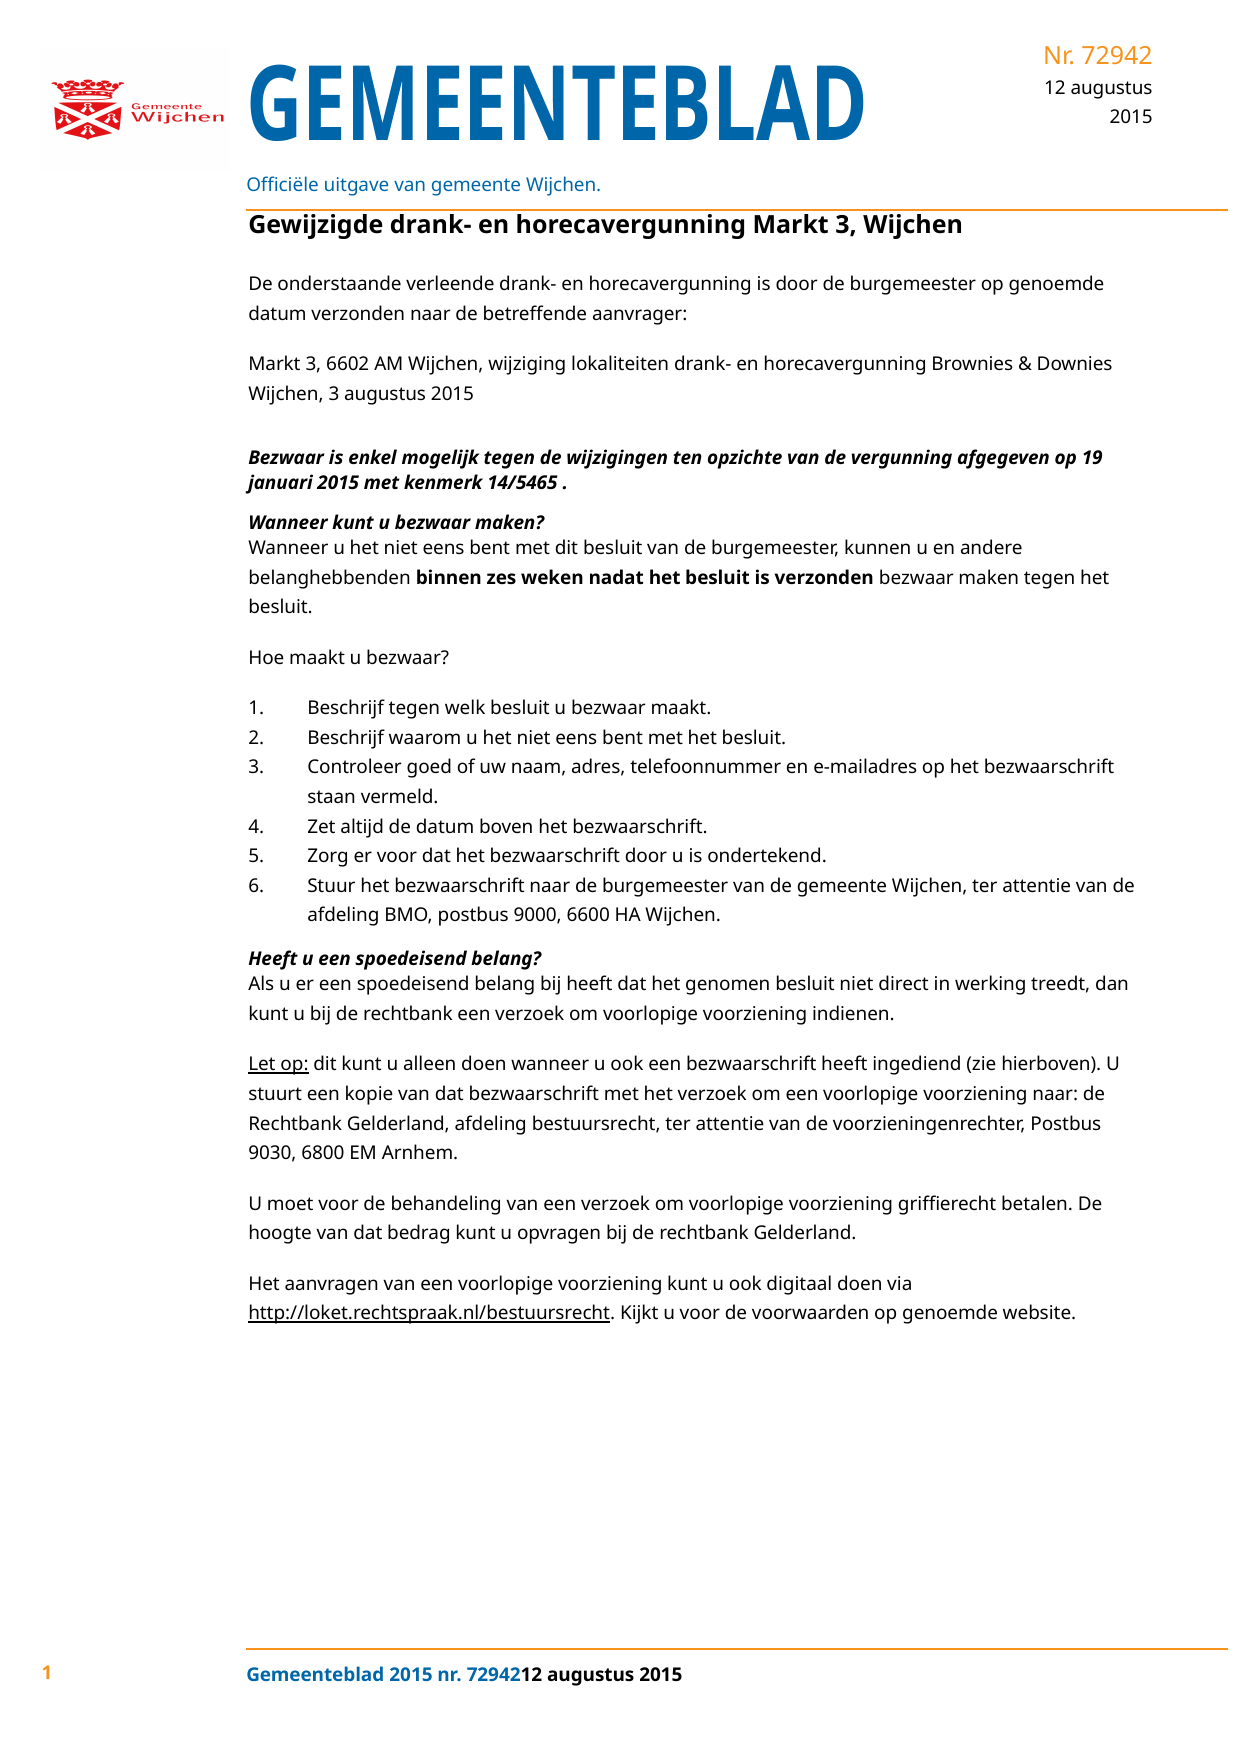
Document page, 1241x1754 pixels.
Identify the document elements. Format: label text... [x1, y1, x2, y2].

list Zet altijd de datum boven het bezwaarschrift. [248, 813, 1152, 839]
list Controleer goed of uw naam, adres, telefoonnummer en e-mailadres op het bezwaarschrift staan vermeld. [248, 754, 1152, 809]
text Heeft u een spoedeisend belang? [248, 945, 1152, 971]
text Gewijzigde drank- en horecavergunning Markt 3, Wijchen [248, 211, 1152, 241]
text Wanneer kunt u bezwaar maken? [248, 509, 1152, 534]
text U moet voor de behandeling van een verzoek om voorlopige voorziening griffierecht betalen. De hoogte van dat bedrag kunt u opvragen bij de rechtbank Gelderland. [248, 1190, 1152, 1245]
text Hoe maakt u bezwaar? [248, 644, 1152, 670]
text Markt 3, 6602 AM Wijchen, wijziging lokaliteiten drank- en horecavergunning Brownies & Downies Wijchen, 3 augustus 2015 [248, 350, 1152, 406]
list Beschrijf tegen welk besluit u bezwaar maakt. [248, 694, 1152, 720]
text Let op: dit kunt u alleen doen wanneer u ook een bezwaarschrift heeft ingediend (zie hierboven). U stuurt een kopie van dat bezwaarschrift met het verzoek om een voorlopige voorziening naar: de Rechtbank Gelderland, afdeling bestuursrecht, ter attentie van de voorzieningenrechter, Postbus 9030, 6800 EM Arnhem. [248, 1051, 1152, 1165]
list Beschrijf waarom u het niet eens bent met het besluit. [248, 724, 1152, 750]
text Het aanvragen van een voorlopige voorziening kunt u ook digitaal doen via http://loket.rechtspraak.nl/bestuursrecht. Kijkt u voor de voorwaarden op genoemde website. [248, 1270, 1152, 1325]
text De onderstaande verleende drank- en horecavergunning is door de burgemeester op genoemde datum verzonden naar de betreffende aanvrager: [248, 270, 1152, 326]
list Stuur het bezwaarschrift naar de burgemeester van de gemeente Wijchen, ter attentie van de afdeling BMO, postbus 9000, 6600 HA Wijchen. [248, 872, 1152, 927]
text Als u er een spoedeisend belang bij heeft dat het genomen besluit niet direct in werking treedt, dan kunt u bij de rechtbank een verzoek om voorlopige voorziening indienen. [248, 971, 1152, 1026]
picture [41, 47, 231, 172]
text Wanneer u het niet eens bent met dit besluit van de burgemeester, kunnen u en andere belanghebbenden binnen zes weken nadat het besluit is verzonden bezwaar maken tegen het besluit. [248, 534, 1152, 619]
list Zorg er voor dat het bezwaarschrift door u is ondertekend. [248, 842, 1152, 868]
text Bezwaar is enkel mogelijk tegen de wijzigingen ten opzichte van de vergunning afgegeven op 19 januari 2015 met kenmerk 14/5465 . [248, 444, 1152, 495]
